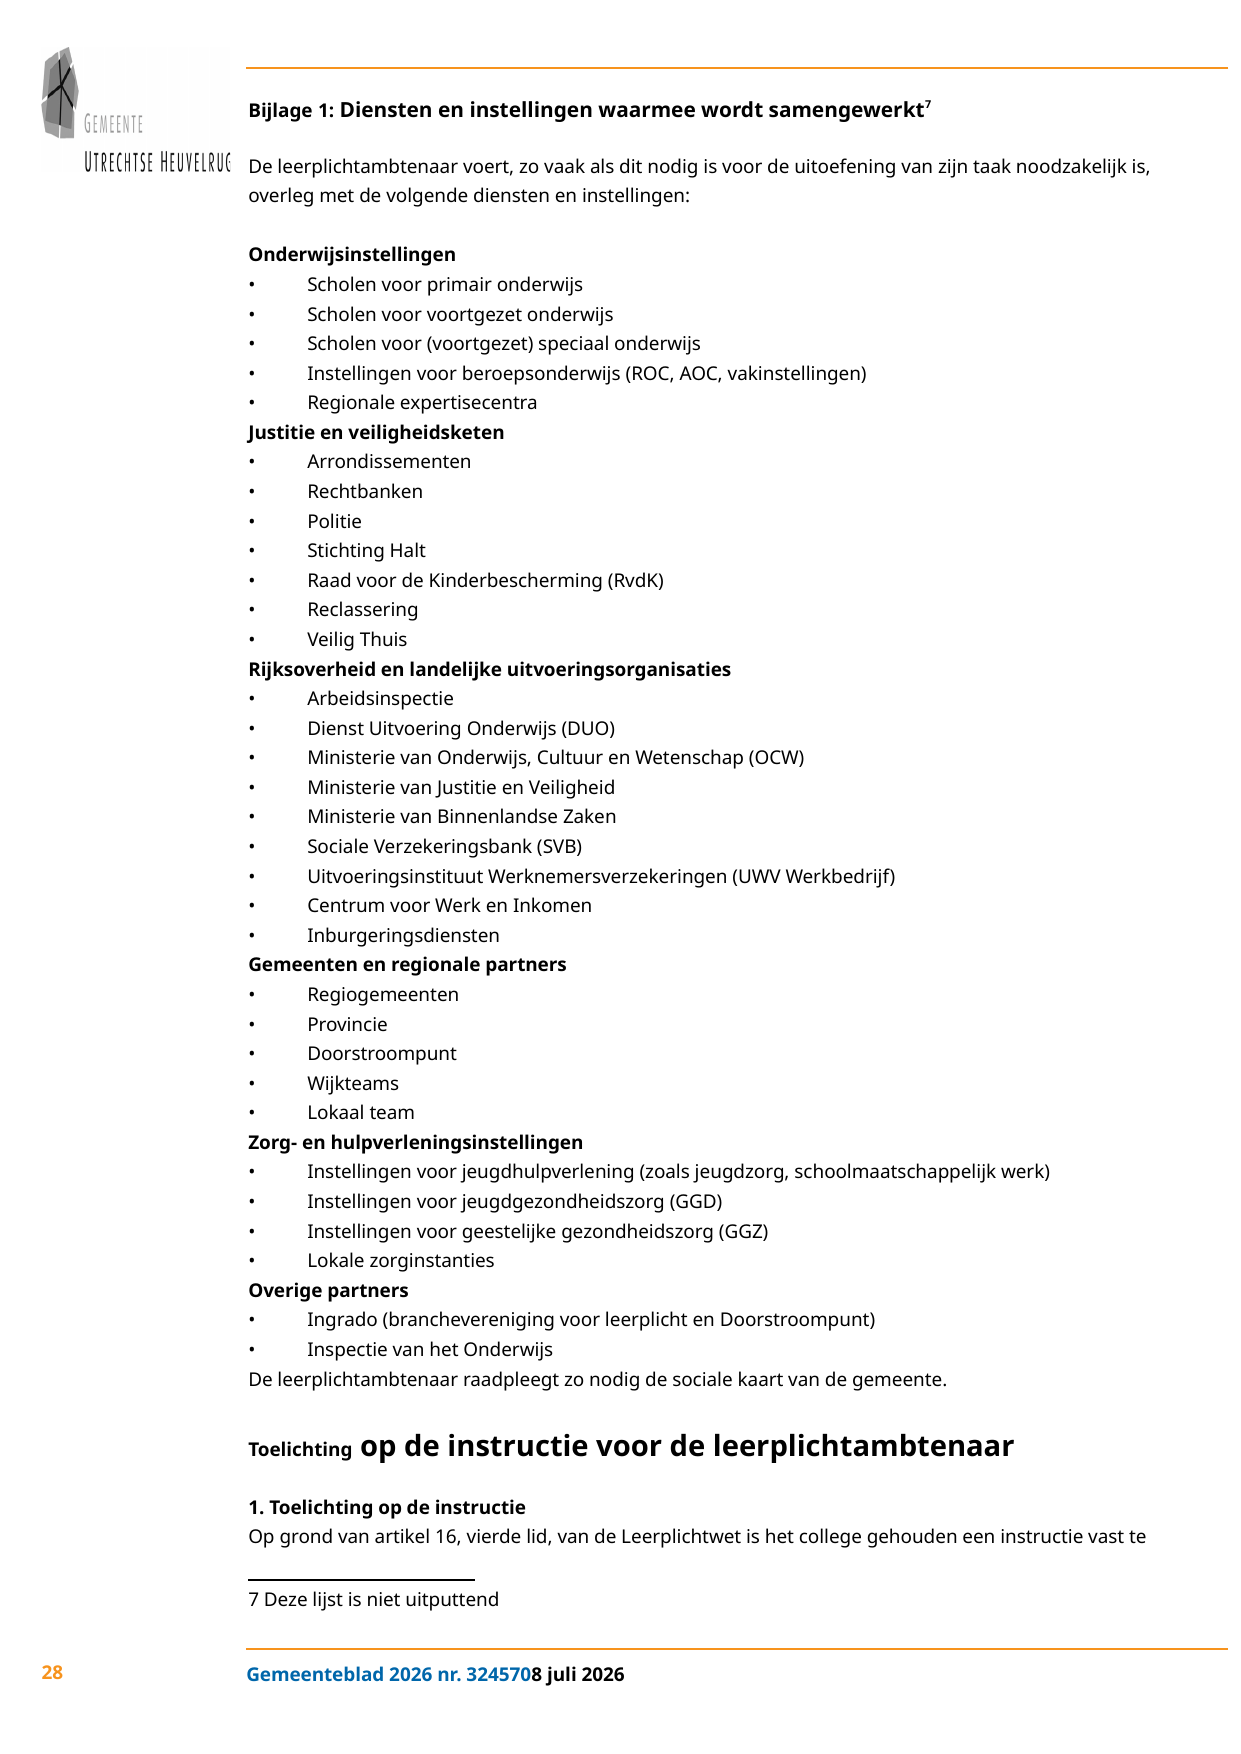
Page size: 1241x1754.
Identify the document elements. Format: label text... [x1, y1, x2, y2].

text Rijksoverheid en landelijke uitvoeringsorganisaties [248, 656, 1152, 682]
list Dienst Uitvoering Onderwijs (DUO) [248, 715, 1152, 741]
text 1. Toelichting op de instructie [248, 1494, 1152, 1519]
list Lokale zorginstanties [248, 1247, 1152, 1273]
picture [41, 47, 231, 172]
list Ministerie van Onderwijs, Cultuur en Wetenschap (OCW) [248, 744, 1152, 770]
list Instellingen voor beroepsonderwijs (ROC, AOC, vakinstellingen) [248, 360, 1152, 386]
text Overige partners [248, 1277, 1152, 1303]
list Veilig Thuis [248, 626, 1152, 652]
text Onderwijsinstellingen [248, 242, 1152, 267]
list Doorstroompunt [248, 1040, 1152, 1066]
text Justitie en veiligheidsketen [248, 419, 1152, 445]
list Ministerie van Binnenlandse Zaken [248, 804, 1152, 829]
list Ingrado (branchevereniging voor leerplicht en Doorstroompunt) [248, 1307, 1152, 1332]
list Arrondissementen [248, 449, 1152, 474]
list Stichting Halt [248, 537, 1152, 563]
list Uitvoeringsinstituut Werknemersverzekeringen (UWV Werkbedrijf) [248, 863, 1152, 889]
text Zorg- en hulpverleningsinstellingen [248, 1129, 1152, 1155]
list Arbeidsinspectie [248, 685, 1152, 711]
text Toelichting op de instructie voor de leerplichtambtenaar [248, 1425, 1152, 1465]
text De leerplichtambtenaar voert, zo vaak als dit nodig is voor de uitoefening van zijn taak noodzakelijk is, overleg met de volgende diensten en instellingen: [248, 153, 1152, 208]
list Inspectie van het Onderwijs [248, 1336, 1152, 1362]
list Instellingen voor jeugdgezondheidszorg (GGD) [248, 1188, 1152, 1214]
text De leerplichtambtenaar raadpleegt zo nodig de sociale kaart van de gemeente. [248, 1366, 1152, 1392]
text Bijlage 1: Diensten en instellingen waarmee wordt samengewerkt [248, 95, 1152, 123]
list Regiogemeenten [248, 981, 1152, 1007]
list Regionale expertisecentra [248, 389, 1152, 415]
list Lokaal team [248, 1099, 1152, 1125]
list Raad voor de Kinderbescherming (RvdK) [248, 567, 1152, 593]
list Scholen voor (voortgezet) speciaal onderwijs [248, 330, 1152, 356]
list Provincie [248, 1011, 1152, 1037]
list Sociale Verzekeringsbank (SVB) [248, 833, 1152, 859]
list Scholen voor primair onderwijs [248, 271, 1152, 297]
list Politie [248, 508, 1152, 534]
text Deze lijst is niet uitputtend [248, 1586, 1152, 1612]
list Scholen voor voortgezet onderwijs [248, 301, 1152, 327]
list Ministerie van Justitie en Veiligheid [248, 774, 1152, 800]
text Gemeenten en regionale partners [248, 952, 1152, 977]
list Wijkteams [248, 1070, 1152, 1096]
text Op grond van artikel 16, vierde lid, van de Leerplichtwet is het college gehouden een instructie vast te [248, 1523, 1152, 1549]
list Rechtbanken [248, 478, 1152, 504]
list Reclassering [248, 597, 1152, 622]
list Inburgeringsdiensten [248, 922, 1152, 948]
list Instellingen voor geestelijke gezondheidszorg (GGZ) [248, 1218, 1152, 1244]
list Instellingen voor jeugdhulpverlening (zoals jeugdzorg, schoolmaatschappelijk werk) [248, 1159, 1152, 1184]
list Centrum voor Werk en Inkomen [248, 892, 1152, 918]
